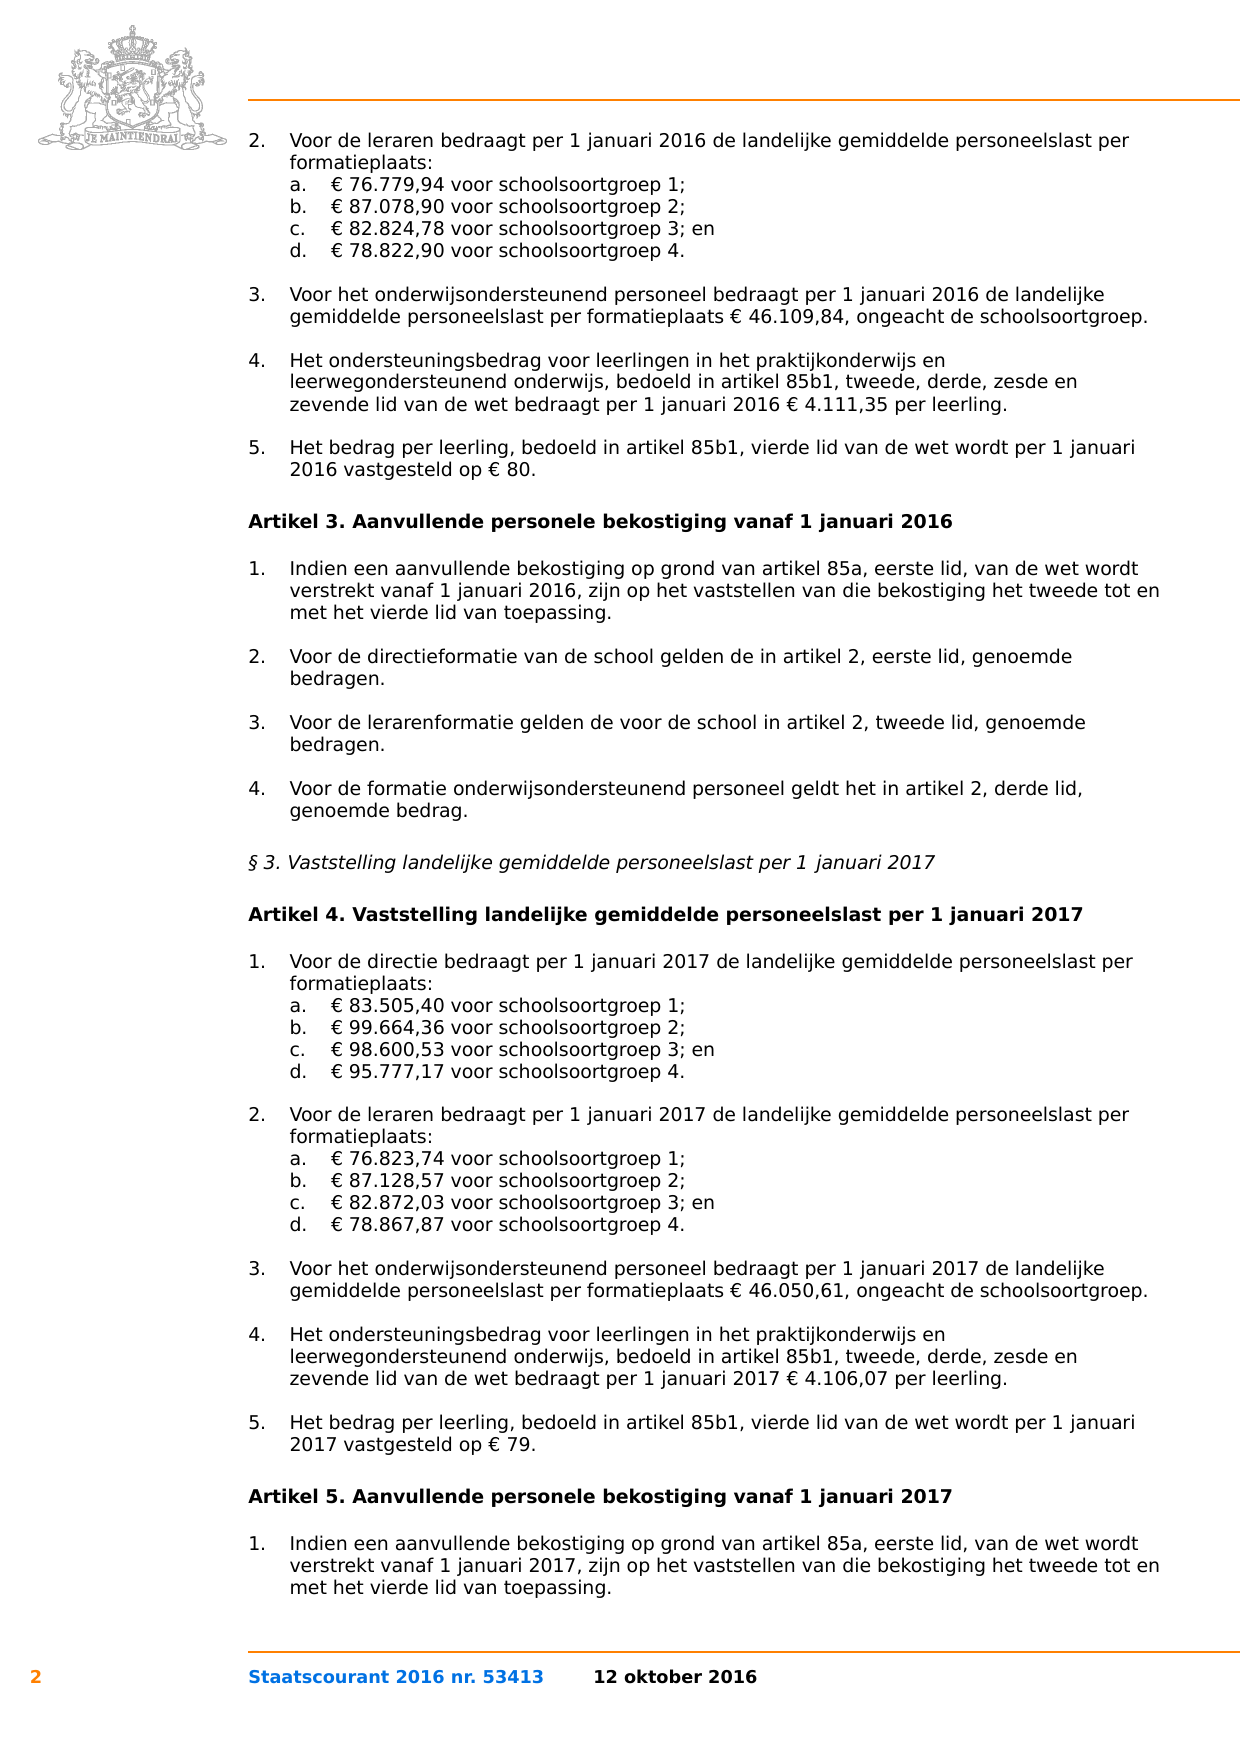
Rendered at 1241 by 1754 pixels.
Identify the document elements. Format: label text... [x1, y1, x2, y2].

text 3. Voor het onderwijsondersteunend personeel bedraagt per 1 januari 2016 de landelijke gemiddelde personeelslast per formatieplaats € 46.109,84, ongeacht de schoolsoortgroep. [248, 284, 1163, 328]
text b. € 87.078,90 voor schoolsoortgroep 2; [289, 196, 1163, 218]
text 3. Voor het onderwijsondersteunend personeel bedraagt per 1 januari 2017 de landelijke gemiddelde personeelslast per formatieplaats € 46.050,61, ongeacht de schoolsoortgroep. [248, 1258, 1163, 1302]
text 3. Voor de lerarenformatie gelden de voor de school in artikel 2, tweede lid, genoemde bedragen. [248, 712, 1163, 756]
subtitle § 3. Vaststelling landelijke gemiddelde personeelslast per 1 januari 2017 [248, 852, 1163, 874]
subtitle Artikel 4. Vaststelling landelijke gemiddelde personeelslast per 1 januari 2017 [248, 904, 1163, 926]
text b. € 99.664,36 voor schoolsoortgroep 2; [289, 1017, 1163, 1038]
subtitle Artikel 3. Aanvullende personele bekostiging vanaf 1 januari 2016 [248, 511, 1163, 533]
text d. € 95.777,17 voor schoolsoortgroep 4. [289, 1061, 1163, 1082]
text c. € 82.872,03 voor schoolsoortgroep 3; en [289, 1192, 1163, 1214]
text 1. Indien een aanvullende bekostiging op grond van artikel 85a, eerste lid, van de wet wordt verstrekt vanaf 1 januari 2016, zijn op het vaststellen van die bekostiging het tweede tot en met het vierde lid van toepassing. [248, 558, 1163, 624]
text c. € 82.824,78 voor schoolsoortgroep 3; en [289, 218, 1163, 240]
text b. € 87.128,57 voor schoolsoortgroep 2; [289, 1170, 1163, 1192]
text 5. Het bedrag per leerling, bedoeld in artikel 85b1, vierde lid van de wet wordt per 1 januari 2016 vastgesteld op € 80. [248, 437, 1163, 481]
text a. € 76.779,94 voor schoolsoortgroep 1; [289, 174, 1163, 196]
picture [38, 25, 227, 150]
text a. € 83.505,40 voor schoolsoortgroep 1; [289, 994, 1163, 1017]
subtitle Artikel 5. Aanvullende personele bekostiging vanaf 1 januari 2017 [248, 1486, 1163, 1508]
text 1. Indien een aanvullende bekostiging op grond van artikel 85a, eerste lid, van de wet wordt verstrekt vanaf 1 januari 2017, zijn op het vaststellen van die bekostiging het tweede tot en met het vierde lid van toepassing. [248, 1533, 1163, 1599]
text 4. Het ondersteuningsbedrag voor leerlingen in het praktijkonderwijs en leerwegondersteunend onderwijs, bedoeld in artikel 85b1, tweede, derde, zesde en zevende lid van de wet bedraagt per 1 januari 2017 € 4.106,07 per leerling. [248, 1324, 1163, 1390]
text 5. Het bedrag per leerling, bedoeld in artikel 85b1, vierde lid van de wet wordt per 1 januari 2017 vastgesteld op € 79. [248, 1412, 1163, 1456]
text 2. Voor de leraren bedraagt per 1 januari 2016 de landelijke gemiddelde personeelslast per formatieplaats: [248, 130, 1163, 174]
text d. € 78.867,87 voor schoolsoortgroep 4. [289, 1214, 1163, 1236]
text 2. Voor de leraren bedraagt per 1 januari 2017 de landelijke gemiddelde personeelslast per formatieplaats: [248, 1104, 1163, 1148]
text c. € 98.600,53 voor schoolsoortgroep 3; en [289, 1038, 1163, 1061]
text a. € 76.823,74 voor schoolsoortgroep 1; [289, 1148, 1163, 1170]
text 4. Voor de formatie onderwijsondersteunend personeel geldt het in artikel 2, derde lid, genoemde bedrag. [248, 778, 1163, 822]
text 2. Voor de directieformatie van de school gelden de in artikel 2, eerste lid, genoemde bedragen. [248, 646, 1163, 690]
text d. € 78.822,90 voor schoolsoortgroep 4. [289, 240, 1163, 262]
text 1. Voor de directie bedraagt per 1 januari 2017 de landelijke gemiddelde personeelslast per formatieplaats: [248, 951, 1163, 994]
text 4. Het ondersteuningsbedrag voor leerlingen in het praktijkonderwijs en leerwegondersteunend onderwijs, bedoeld in artikel 85b1, tweede, derde, zesde en zevende lid van de wet bedraagt per 1 januari 2016 € 4.111,35 per leerling. [248, 349, 1163, 415]
